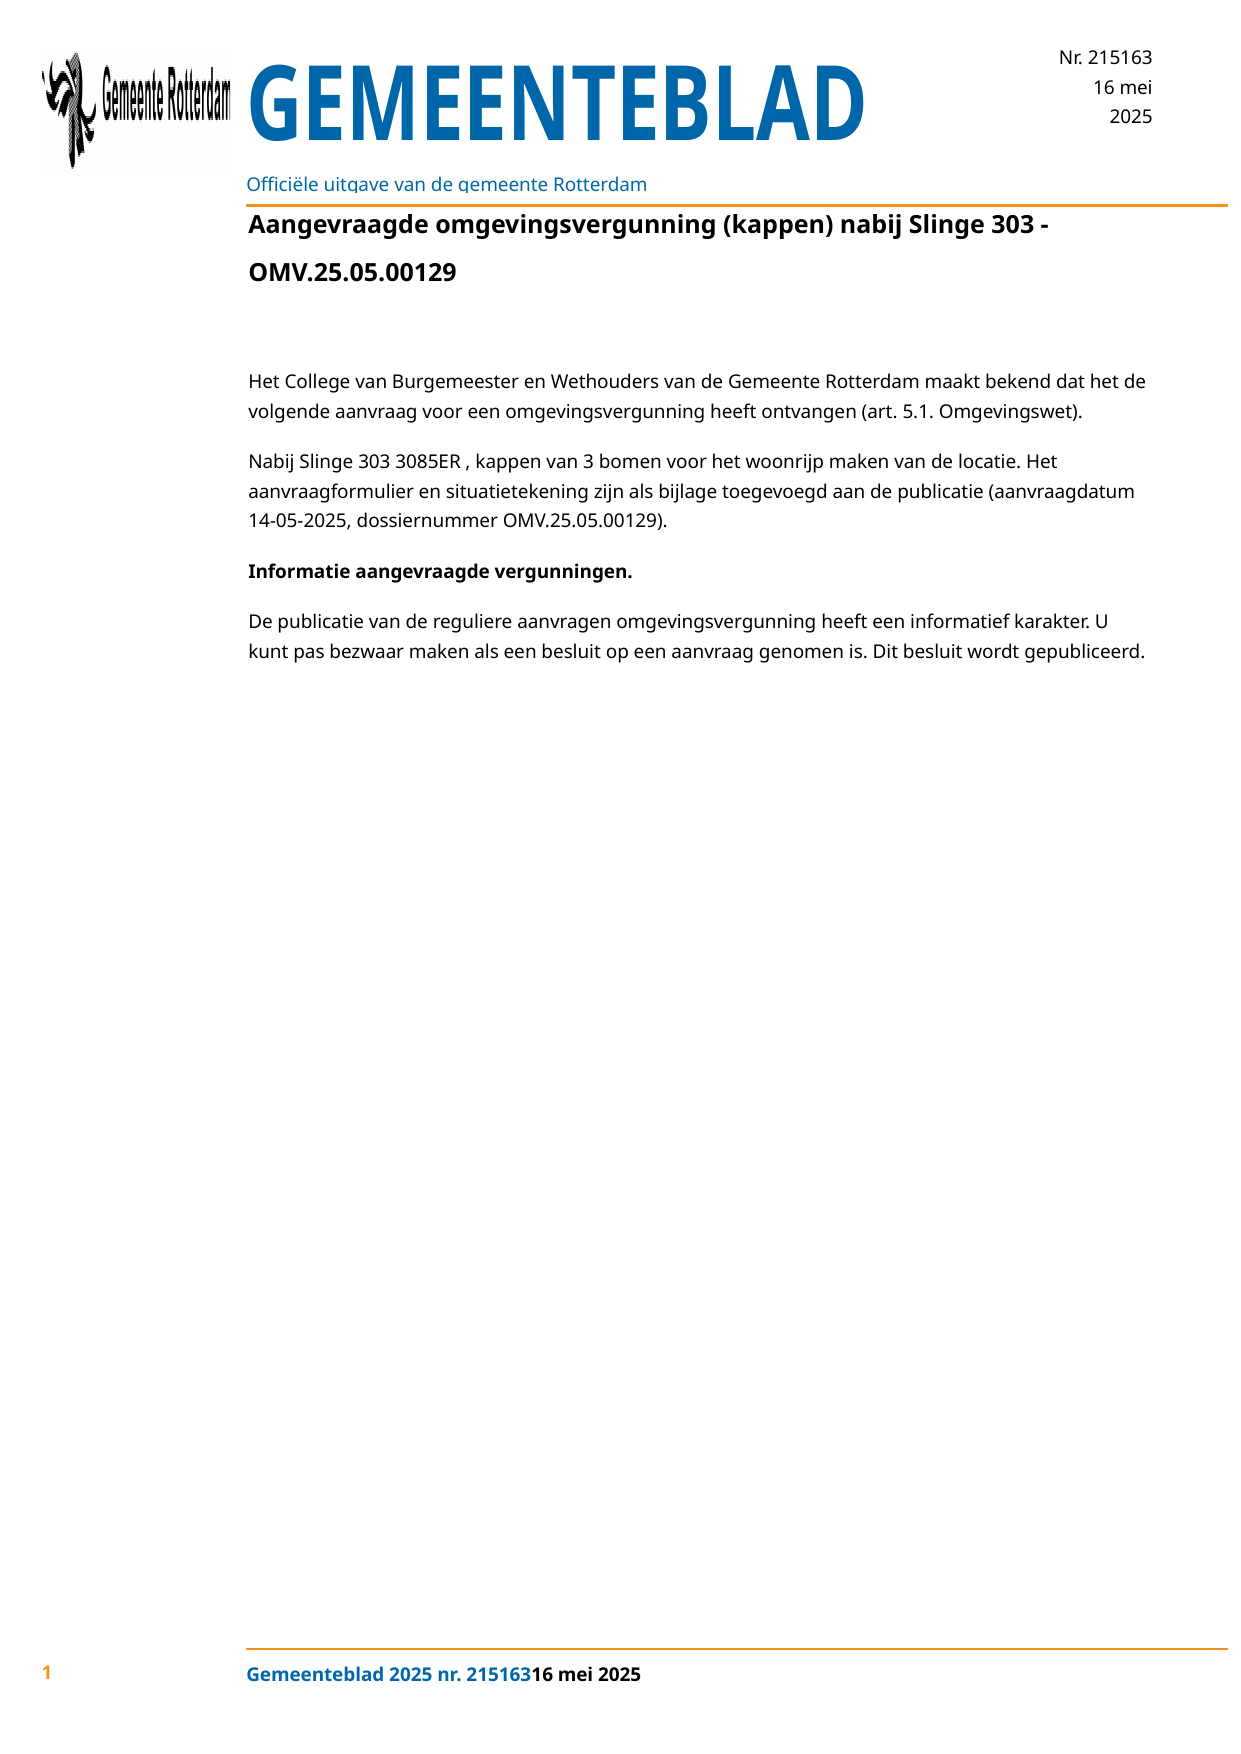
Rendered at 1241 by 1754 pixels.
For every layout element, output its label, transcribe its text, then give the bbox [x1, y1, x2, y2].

text Aangevraagde omgevingsvergunning (kappen) nabij Slinge 303 - OMV.25.05.00129 [248, 207, 1152, 288]
picture [41, 47, 231, 172]
text Informatie aangevraagde vergunningen. [248, 558, 1152, 584]
text Het College van Burgemeester en Wethouders van de Gemeente Rotterdam maakt bekend dat het de volgende aanvraag voor een omgevingsvergunning heeft ontvangen (art. 5.1. Omgevingswet). [248, 368, 1152, 424]
text Nabij Slinge 303 3085ER , kappen van 3 bomen voor het woonrijp maken van de locatie. Het aanvraagformulier en situatietekening zijn als bijlage toegevoegd aan de publicatie (aanvraagdatum 14-05-2025, dossiernummer OMV.25.05.00129). [248, 448, 1152, 533]
text De publicatie van de reguliere aanvragen omgevingsvergunning heeft een informatief karakter. U kunt pas bezwaar maken als een besluit op een aanvraag genomen is. Dit besluit wordt gepubliceerd. [248, 608, 1152, 664]
